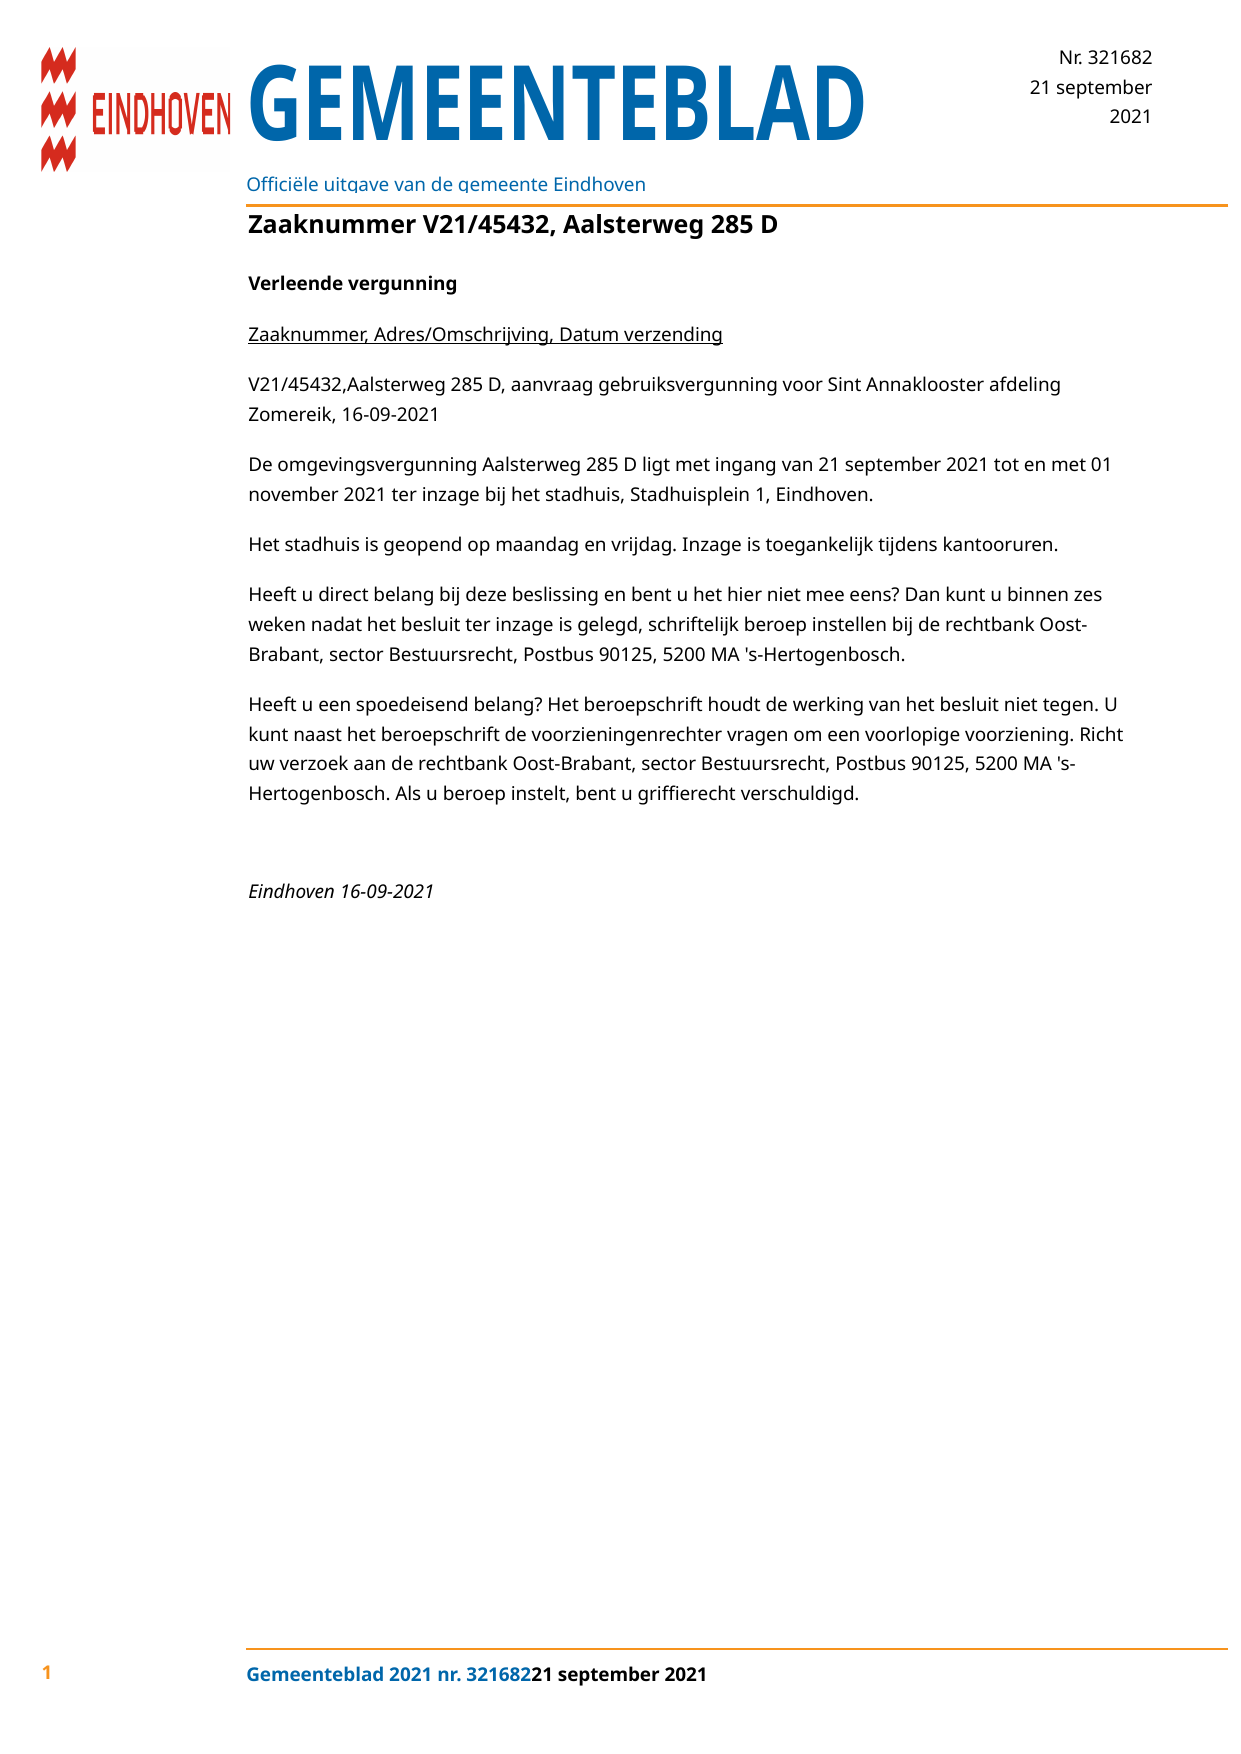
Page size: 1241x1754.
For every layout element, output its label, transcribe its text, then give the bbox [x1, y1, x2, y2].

text De omgevingsvergunning Aalsterweg 285 D ligt met ingang van 21 september 2021 tot en met 01 november 2021 ter inzage bij het stadhuis, Stadhuisplein 1, Eindhoven. [248, 451, 1152, 506]
text Eindhoven 16-09-2021 [248, 878, 1152, 904]
text Heeft u een spoedeisend belang? Het beroepschrift houdt de werking van het besluit niet tegen. U kunt naast het beroepschrift de voorzieningenrechter vragen om een voorlopige voorziening. Richt uw verzoek aan de rechtbank Oost-Brabant, sector Bestuursrecht, Postbus 90125, 5200 MA 's-Hertogenbosch. Als u beroep instelt, bent u griffierecht verschuldigd. [248, 691, 1152, 806]
text Heeft u direct belang bij deze beslissing en bent u het hier niet mee eens? Dan kunt u binnen zes weken nadat het besluit ter inzage is gelegd, schriftelijk beroep instellen bij de rechtbank Oost-Brabant, sector Bestuursrecht, Postbus 90125, 5200 MA 's-Hertogenbosch. [248, 582, 1152, 666]
text Verleende vergunning [248, 270, 1152, 296]
text V21/45432,Aalsterweg 285 D, aanvraag gebruiksvergunning voor Sint Annaklooster afdeling Zomereik, 16-09-2021 [248, 371, 1152, 426]
text Zaaknummer, Adres/Omschrijving, Datum verzending [248, 321, 1152, 346]
text Zaaknummer V21/45432, Aalsterweg 285 D [248, 207, 1152, 241]
picture [41, 47, 231, 172]
text Het stadhuis is geopend op maandag en vrijdag. Inzage is toegankelijk tijdens kantooruren. [248, 531, 1152, 557]
